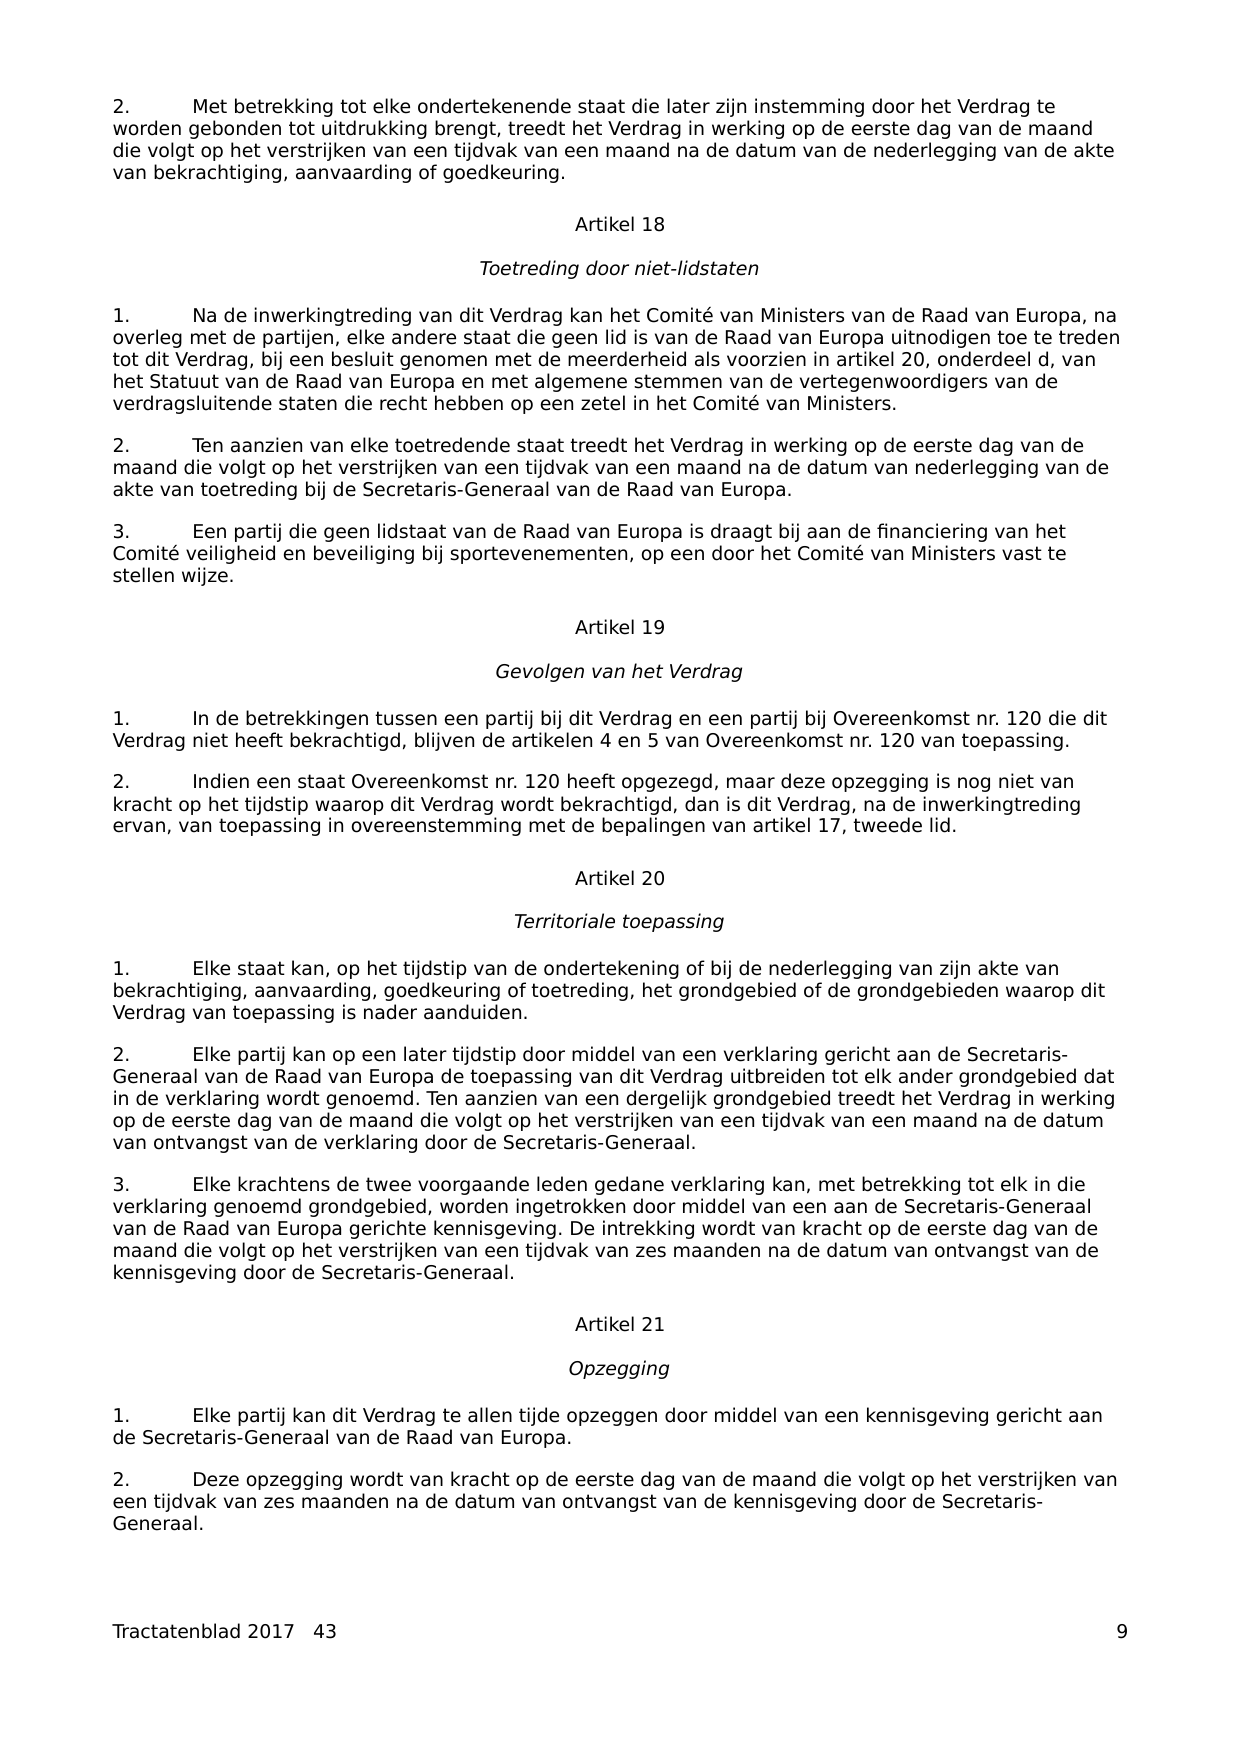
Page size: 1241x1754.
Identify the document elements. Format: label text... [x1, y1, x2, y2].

text 2. Indien een staat Overeenkomst nr. 120 heeft opgezegd, maar deze opzegging is nog niet van kracht op het tijdstip waarop dit Verdrag wordt bekrachtigd, dan is dit Verdrag, na de inwerkingtreding ervan, van toepassing in overeenstemming met de bepalingen van artikel 17, tweede lid. [112, 771, 1128, 837]
subtitle Artikel 20 Territoriale toepassing [112, 867, 1128, 933]
text 3. Elke krachtens de twee voorgaande leden gedane verklaring kan, met betrekking tot elk in die verklaring genoemd grondgebied, worden ingetrokken door middel van een aan de Secretaris-Generaal van de Raad van Europa gerichte kennisgeving. De intrekking wordt van kracht op de eerste dag van de maand die volgt op het verstrijken van een tijdvak van zes maanden na de datum van ontvangst van de kennisgeving door de Secretaris-Generaal. [112, 1174, 1128, 1284]
text 2. Elke partij kan op een later tijdstip door middel van een verklaring gericht aan de Secretaris-Generaal van de Raad van Europa de toepassing van dit Verdrag uitbreiden tot elk ander grondgebied dat in de verklaring wordt genoemd. Ten aanzien van een dergelijk grondgebied treedt het Verdrag in werking op de eerste dag van de maand die volgt op het verstrijken van een tijdvak van een maand na de datum van ontvangst van de verklaring door de Secretaris-Generaal. [112, 1044, 1128, 1154]
subtitle Artikel 19 Gevolgen van het Verdrag [112, 617, 1128, 682]
subtitle Artikel 18 Toetreding door niet-lidstaten [112, 214, 1128, 280]
text 3. Een partij die geen lidstaat van de Raad van Europa is draagt bij aan de financiering van het Comité veiligheid en beveiliging bij sportevenementen, op een door het Comité van Ministers vast te stellen wijze. [112, 521, 1128, 587]
subtitle Artikel 21 Opzegging [112, 1314, 1128, 1380]
text 1. Na de inwerkingtreding van dit Verdrag kan het Comité van Ministers van de Raad van Europa, na overleg met de partijen, elke andere staat die geen lid is van de Raad van Europa uitnodigen toe te treden tot dit Verdrag, bij een besluit genomen met de meerderheid als voorzien in artikel 20, onderdeel d, van het Statuut van de Raad van Europa en met algemene stemmen van de vertegenwoordigers van de verdragsluitende staten die recht hebben op een zetel in het Comité van Ministers. [112, 305, 1128, 415]
text 2. Deze opzegging wordt van kracht op de eerste dag van de maand die volgt op het verstrijken van een tijdvak van zes maanden na de datum van ontvangst van de kennisgeving door de Secretaris-Generaal. [112, 1469, 1128, 1535]
text 1. Elke partij kan dit Verdrag te allen tijde opzeggen door middel van een kennisgeving gericht aan de Secretaris-Generaal van de Raad van Europa. [112, 1405, 1128, 1449]
text 2. Ten aanzien van elke toetredende staat treedt het Verdrag in werking op de eerste dag van de maand die volgt op het verstrijken van een tijdvak van een maand na de datum van nederlegging van de akte van toetreding bij de Secretaris-Generaal van de Raad van Europa. [112, 435, 1128, 501]
text 1. Elke staat kan, op het tijdstip van de ondertekening of bij de nederlegging van zijn akte van bekrachtiging, aanvaarding, goedkeuring of toetreding, het grondgebied of de grondgebieden waarop dit Verdrag van toepassing is nader aanduiden. [112, 958, 1128, 1024]
text 1. In de betrekkingen tussen een partij bij dit Verdrag en een partij bij Overeenkomst nr. 120 die dit Verdrag niet heeft bekrachtigd, blijven de artikelen 4 en 5 van Overeenkomst nr. 120 van toepassing. [112, 707, 1128, 751]
text 2. Met betrekking tot elke ondertekenende staat die later zijn instemming door het Verdrag te worden gebonden tot uitdrukking brengt, treedt het Verdrag in werking op de eerste dag van de maand die volgt op het verstrijken van een tijdvak van een maand na de datum van de nederlegging van de akte van bekrachtiging, aanvaarding of goedkeuring. [112, 96, 1128, 184]
